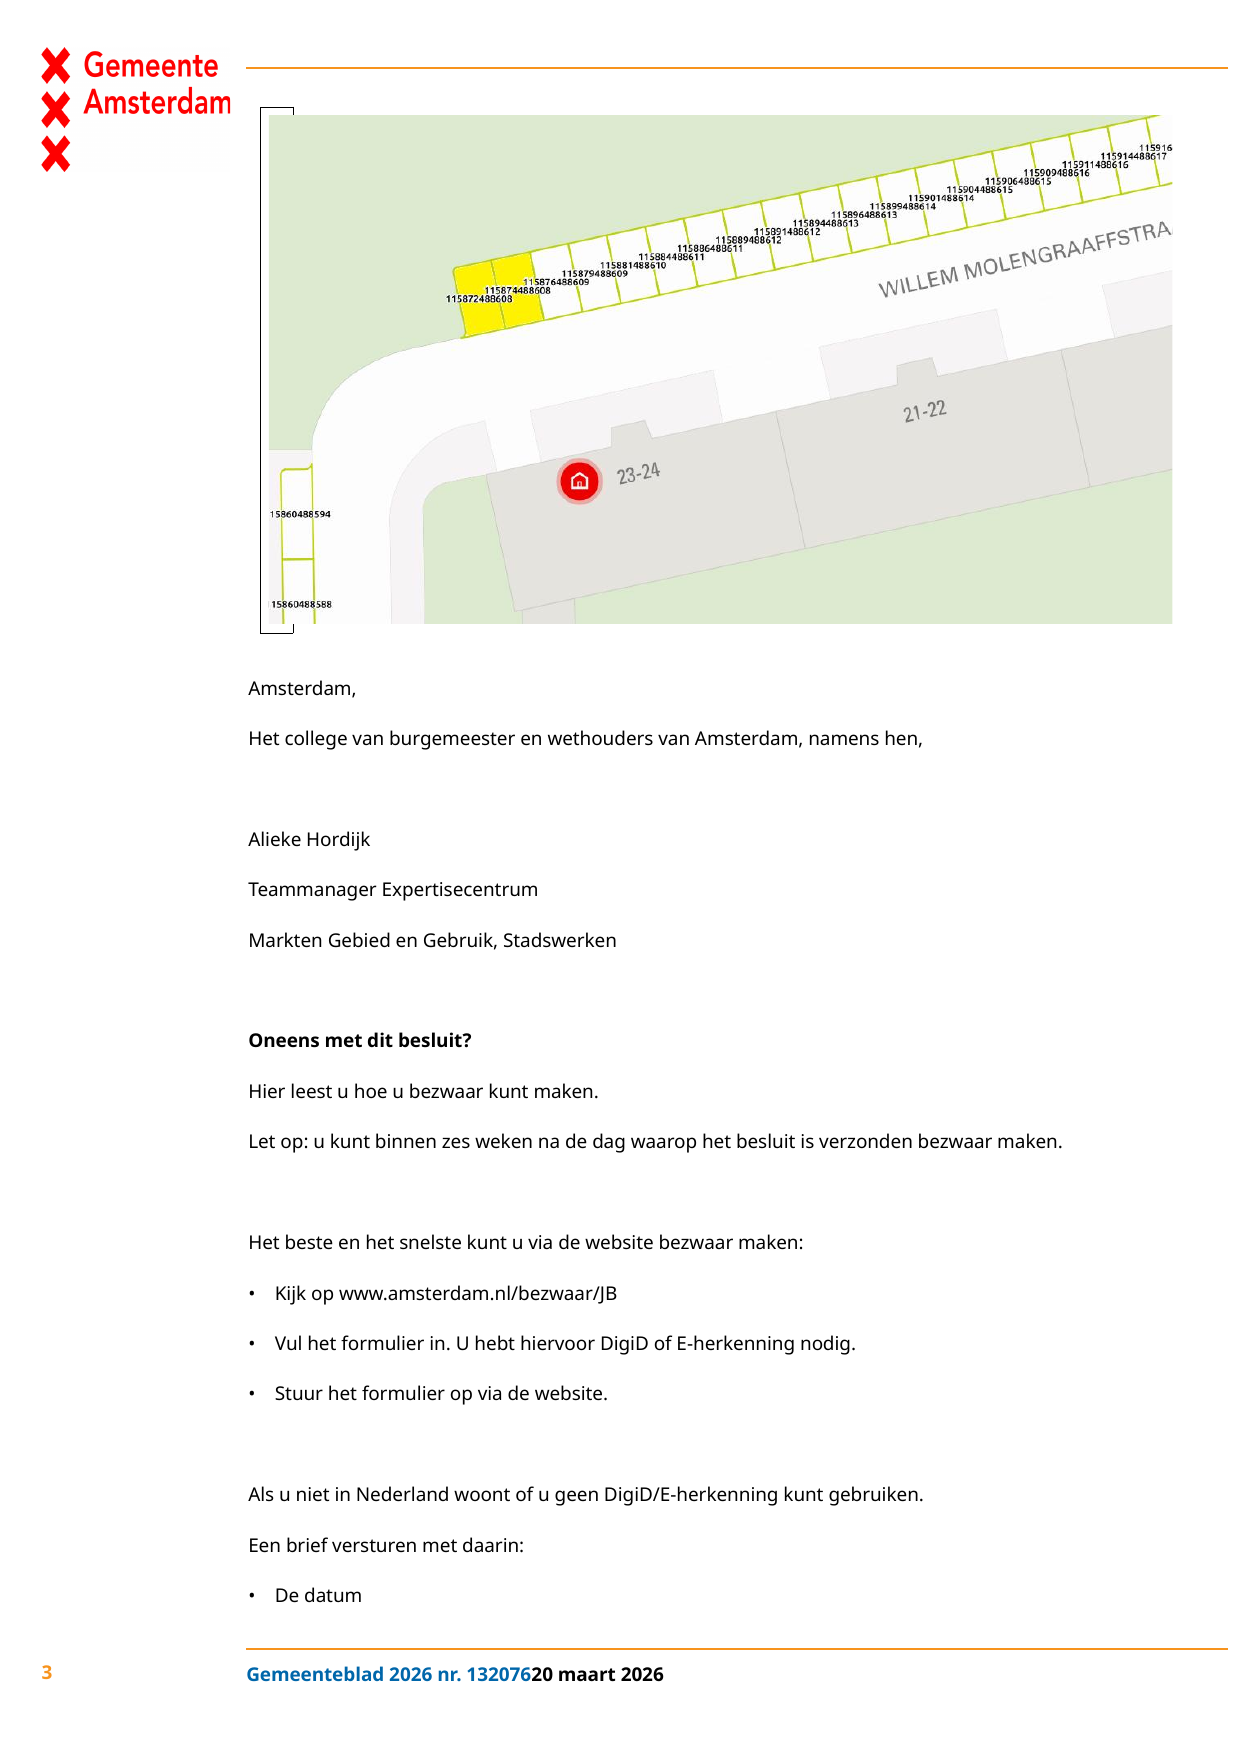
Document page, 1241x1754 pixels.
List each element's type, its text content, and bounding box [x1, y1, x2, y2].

picture [268, 115, 1173, 624]
text Het beste en het snelste kunt u via de website bezwaar maken: [248, 1229, 1152, 1255]
picture [41, 47, 231, 172]
text Teammanager Expertisecentrum [248, 876, 1152, 902]
text Amsterdam, [248, 675, 1152, 701]
text Alieke Hordijk [248, 826, 1152, 852]
text Let op: u kunt binnen zes weken na de dag waarop het besluit is verzonden bezwaar maken. [248, 1128, 1152, 1154]
text Hier leest u hoe u bezwaar kunt maken. [248, 1078, 1152, 1104]
text Oneens met dit besluit? [248, 1028, 1152, 1053]
text Een brief versturen met daarin: [248, 1532, 1152, 1558]
text Markten Gebied en Gebruik, Stadswerken [248, 927, 1152, 953]
text • Stuur het formulier op via de website. [248, 1381, 1152, 1406]
text Als u niet in Nederland woont of u geen DigiD/E-herkenning kunt gebruiken. [248, 1481, 1152, 1507]
text • Vul het formulier in. U hebt hiervoor DigiD of E-herkenning nodig. [248, 1330, 1152, 1356]
text Het college van burgemeester en wethouders van Amsterdam, namens hen, [248, 725, 1152, 751]
text • Kijk op www.amsterdam.nl/bezwaar/JB [248, 1280, 1152, 1306]
text • De datum [248, 1582, 1152, 1608]
